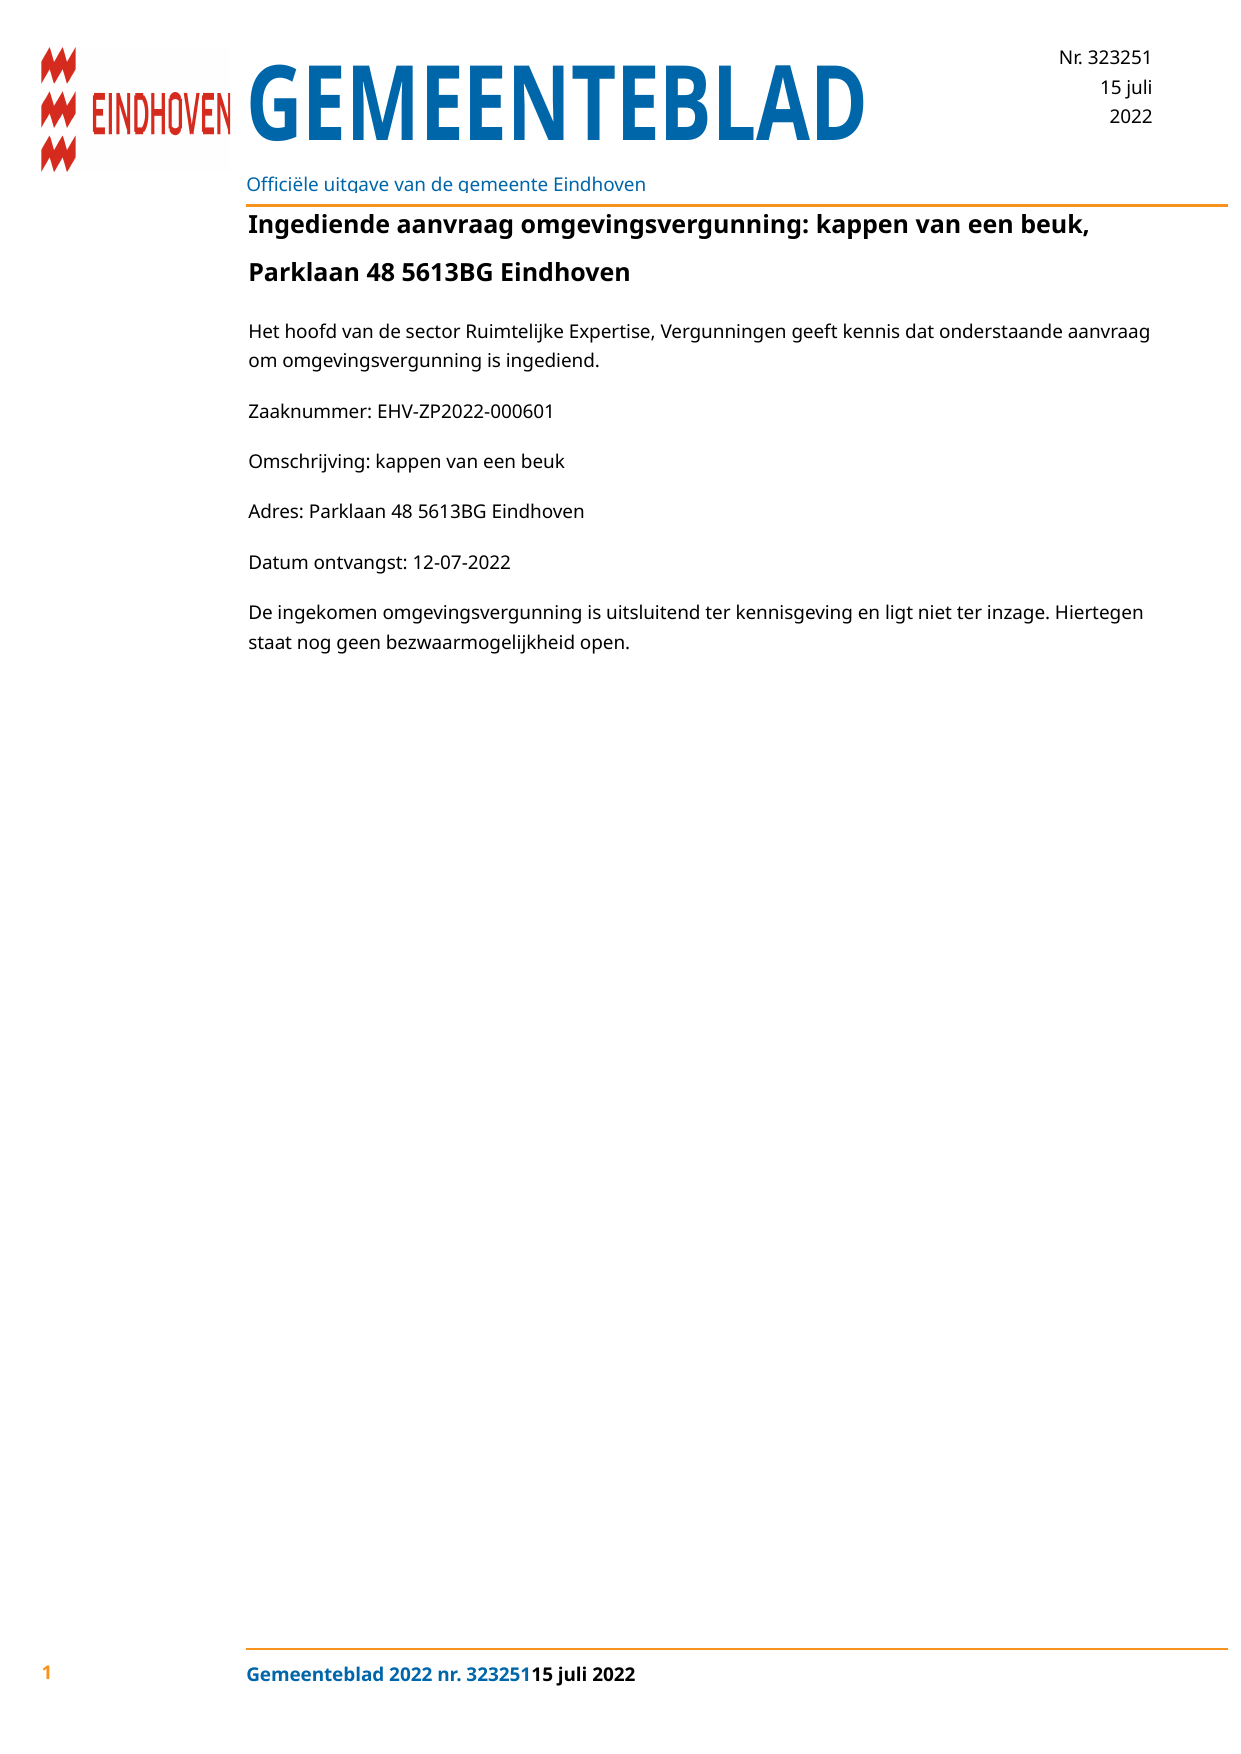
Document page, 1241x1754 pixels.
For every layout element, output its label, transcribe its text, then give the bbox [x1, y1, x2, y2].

picture [41, 47, 231, 172]
text Omschrijving: kappen van een beuk [248, 448, 1152, 474]
text Ingediende aanvraag omgevingsvergunning: kappen van een beuk, Parklaan 48 5613BG Eindhoven [248, 207, 1152, 288]
text Adres: Parklaan 48 5613BG Eindhoven [248, 499, 1152, 524]
text De ingekomen omgevingsvergunning is uitsluitend ter kennisgeving en ligt niet ter inzage. Hiertegen staat nog geen bezwaarmogelijkheid open. [248, 599, 1152, 655]
text Zaaknummer: EHV-ZP2022-000601 [248, 398, 1152, 424]
text Het hoofd van de sector Ruimtelijke Expertise, Vergunningen geeft kennis dat onderstaande aanvraag om omgevingsvergunning is ingediend. [248, 318, 1152, 373]
text Datum ontvangst: 12-07-2022 [248, 549, 1152, 575]
